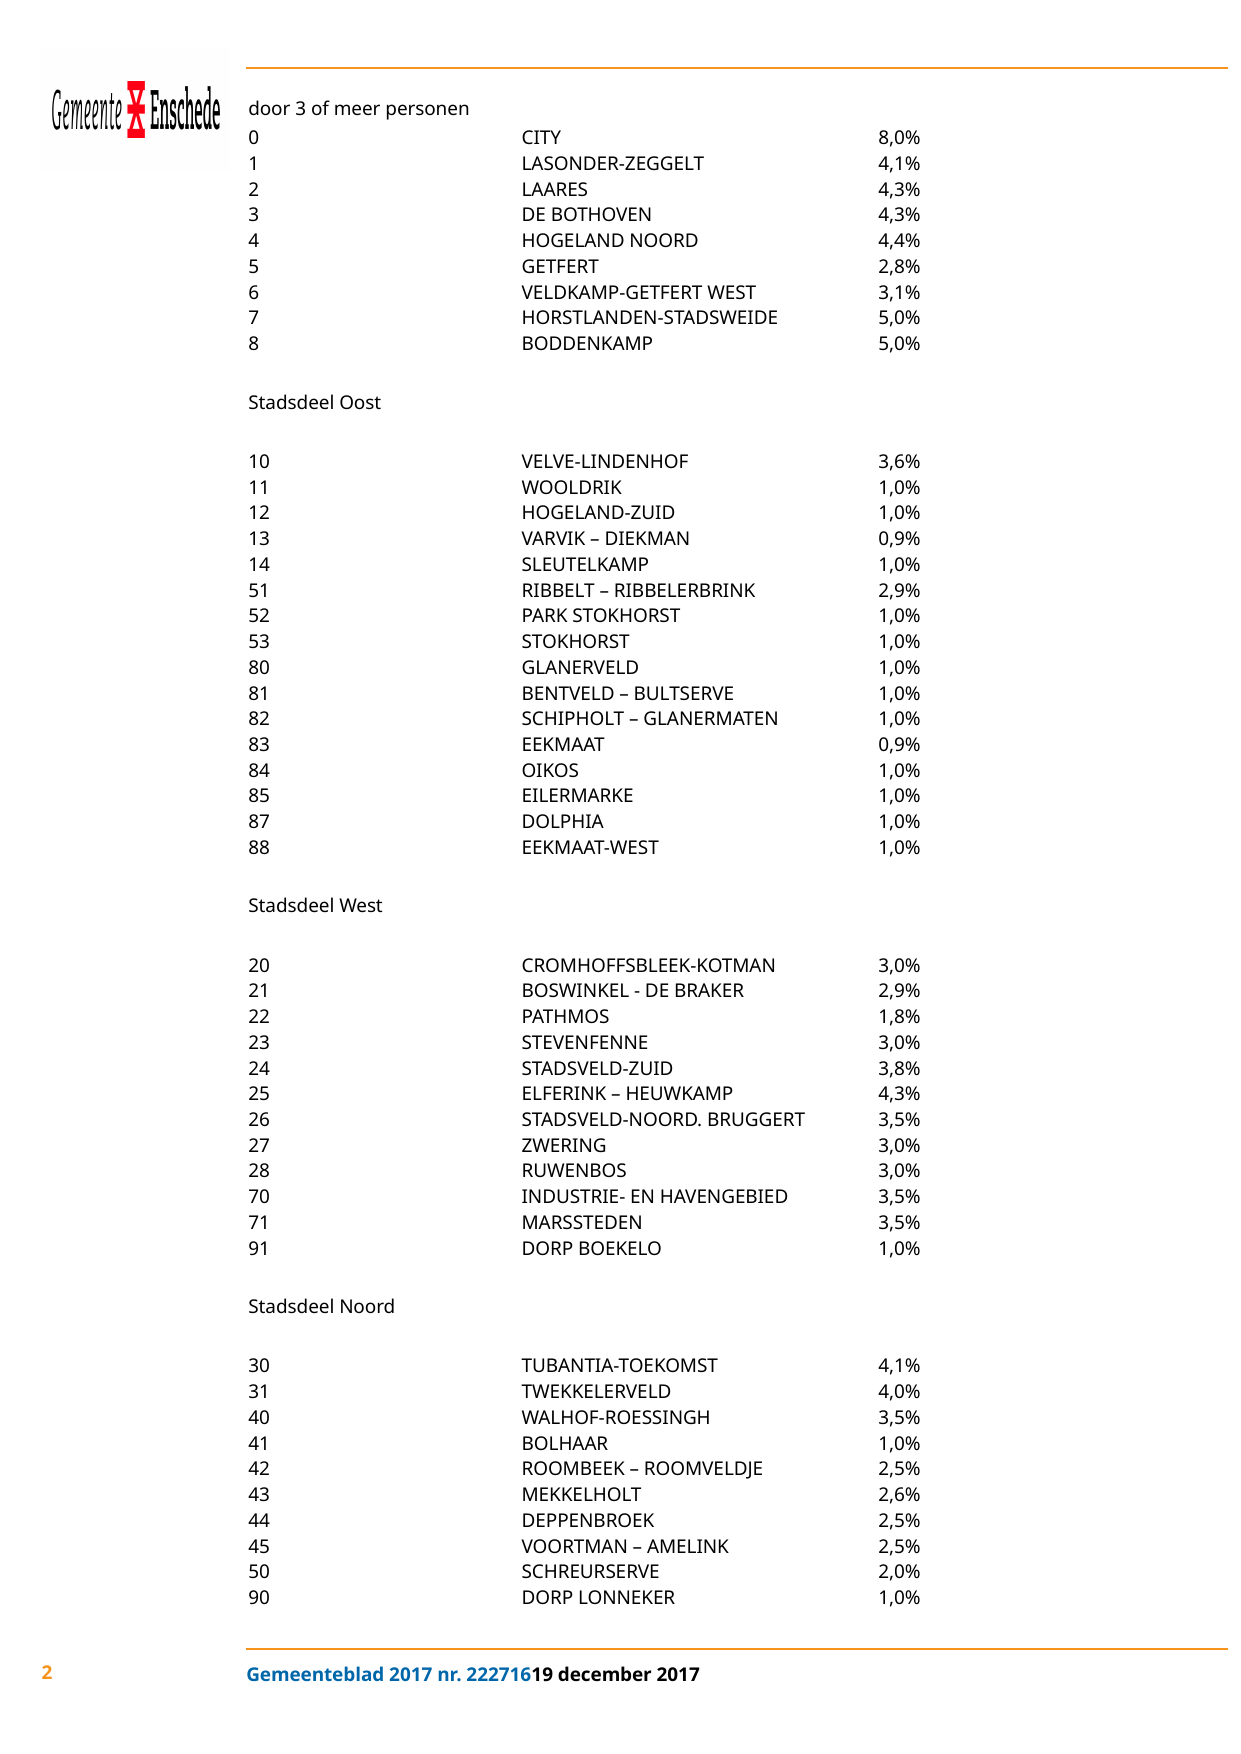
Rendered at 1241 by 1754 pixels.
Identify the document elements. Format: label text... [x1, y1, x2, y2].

table_cell LAARES [521, 176, 878, 202]
table_cell 3,5% [878, 1106, 1152, 1132]
table_cell LASONDER-ZEGGELT [521, 150, 878, 176]
table_cell 52 [248, 603, 521, 628]
table_cell 1,0% [878, 757, 1152, 783]
table_cell BENTVELD – BULTSERVE [521, 680, 878, 705]
text Stadsdeel Oost [248, 389, 1152, 414]
table_cell BOLHAAR [521, 1430, 878, 1456]
table_cell 2,6% [878, 1481, 1152, 1507]
table_cell 1,0% [878, 551, 1152, 577]
table_cell 50 [248, 1559, 521, 1584]
table_cell 1,0% [878, 808, 1152, 834]
table_cell GLANERVELD [521, 654, 878, 680]
table_cell 24 [248, 1055, 521, 1081]
table_cell DOLPHIA [521, 808, 878, 834]
table_cell INDUSTRIE- EN HAVENGEBIED [521, 1184, 878, 1209]
table_header 3,0% [878, 952, 1152, 978]
table_cell DE BOTHOVEN [521, 202, 878, 227]
table_cell GETFERT [521, 253, 878, 279]
table_cell BODDENKAMP [521, 330, 878, 356]
table_header 3,6% [878, 448, 1152, 474]
table_cell 82 [248, 705, 521, 731]
table_cell 3 [248, 202, 521, 227]
table_cell SCHREURSERVE [521, 1559, 878, 1584]
table_cell 5,0% [878, 305, 1152, 330]
table_cell SCHIPHOLT – GLANERMATEN [521, 705, 878, 731]
table_cell STEVENFENNE [521, 1029, 878, 1055]
table_header 20 [248, 952, 521, 978]
table_cell 23 [248, 1029, 521, 1055]
table_cell 3,0% [878, 1158, 1152, 1183]
table_cell 51 [248, 577, 521, 602]
table_cell MARSSTEDEN [521, 1209, 878, 1235]
table_cell 3,5% [878, 1209, 1152, 1235]
table_cell 4 [248, 228, 521, 253]
table_cell 2,0% [878, 1559, 1152, 1584]
table_cell ZWERING [521, 1132, 878, 1158]
table_cell 70 [248, 1184, 521, 1209]
table_cell 3,1% [878, 279, 1152, 304]
table_cell VARVIK – DIEKMAN [521, 525, 878, 551]
table_cell OIKOS [521, 757, 878, 783]
table_cell 2,9% [878, 577, 1152, 602]
table_cell 88 [248, 834, 521, 860]
table_cell 1,8% [878, 1003, 1152, 1029]
table_cell 53 [248, 628, 521, 654]
table_cell 1 [248, 150, 521, 176]
text Stadsdeel Noord [248, 1293, 1152, 1319]
table_cell 1,0% [878, 603, 1152, 628]
table_cell 7 [248, 305, 521, 330]
table_cell DORP LONNEKER [521, 1584, 878, 1610]
table_cell 3,5% [878, 1184, 1152, 1209]
table_cell TWEKKELERVELD [521, 1379, 878, 1404]
table_cell SLEUTELKAMP [521, 551, 878, 577]
table_cell 4,3% [878, 1081, 1152, 1106]
table_cell 45 [248, 1533, 521, 1558]
table_cell 14 [248, 551, 521, 577]
table_cell 0,9% [878, 525, 1152, 551]
table_cell BOSWINKEL - DE BRAKER [521, 978, 878, 1003]
table_header TUBANTIA-TOEKOMST [521, 1353, 878, 1378]
text door 3 of meer personen [248, 95, 1152, 121]
table_cell 1,0% [878, 654, 1152, 680]
table_cell EILERMARKE [521, 783, 878, 808]
table_cell PARK STOKHORST [521, 603, 878, 628]
table_header CROMHOFFSBLEEK-KOTMAN [521, 952, 878, 978]
table_cell RUWENBOS [521, 1158, 878, 1183]
table_cell 12 [248, 500, 521, 525]
table_cell 84 [248, 757, 521, 783]
table_cell 4,4% [878, 228, 1152, 253]
table_cell PATHMOS [521, 1003, 878, 1029]
table_cell 41 [248, 1430, 521, 1456]
table_cell 1,0% [878, 1430, 1152, 1456]
table_cell RIBBELT – RIBBELERBRINK [521, 577, 878, 602]
table_cell 1,0% [878, 680, 1152, 705]
table_cell 71 [248, 1209, 521, 1235]
table_cell 4,3% [878, 176, 1152, 202]
table_cell STADSVELD-NOORD. BRUGGERT [521, 1106, 878, 1132]
table_cell 8 [248, 330, 521, 356]
table_cell 1,0% [878, 834, 1152, 860]
table_cell 90 [248, 1584, 521, 1610]
table_cell 1,0% [878, 705, 1152, 731]
table_cell ELFERINK – HEUWKAMP [521, 1081, 878, 1106]
table_cell 3,5% [878, 1404, 1152, 1430]
table_cell DORP BOEKELO [521, 1235, 878, 1261]
table_cell 5,0% [878, 330, 1152, 356]
table_cell WOOLDRIK [521, 474, 878, 499]
table_cell 1,0% [878, 628, 1152, 654]
table_cell 6 [248, 279, 521, 304]
table_cell 2,5% [878, 1533, 1152, 1558]
table_cell 2,9% [878, 978, 1152, 1003]
table_cell 21 [248, 978, 521, 1003]
table_cell HOGELAND-ZUID [521, 500, 878, 525]
table_cell 4,3% [878, 202, 1152, 227]
table_cell 27 [248, 1132, 521, 1158]
text Stadsdeel West [248, 893, 1152, 918]
table_cell 4,1% [878, 150, 1152, 176]
table_cell 1,0% [878, 1584, 1152, 1610]
table_header VELVE-LINDENHOF [521, 448, 878, 474]
table_header 8,0% [878, 125, 1152, 150]
table_cell HORSTLANDEN-STADSWEIDE [521, 305, 878, 330]
table_cell 85 [248, 783, 521, 808]
table_cell 28 [248, 1158, 521, 1183]
table_cell MEKKELHOLT [521, 1481, 878, 1507]
table_cell 1,0% [878, 783, 1152, 808]
table_cell WALHOF-ROESSINGH [521, 1404, 878, 1430]
table_header 30 [248, 1353, 521, 1378]
table_cell 0,9% [878, 731, 1152, 757]
table_cell 44 [248, 1507, 521, 1533]
table_cell 1,0% [878, 500, 1152, 525]
table_cell 3,8% [878, 1055, 1152, 1081]
table_cell 43 [248, 1481, 521, 1507]
table_cell DEPPENBROEK [521, 1507, 878, 1533]
table_cell 81 [248, 680, 521, 705]
table_cell 2 [248, 176, 521, 202]
table_cell 87 [248, 808, 521, 834]
table_cell 1,0% [878, 474, 1152, 499]
table_cell VELDKAMP-GETFERT WEST [521, 279, 878, 304]
table_cell 1,0% [878, 1235, 1152, 1261]
table_cell 40 [248, 1404, 521, 1430]
table_header 10 [248, 448, 521, 474]
table_cell 11 [248, 474, 521, 499]
table_cell EEKMAAT [521, 731, 878, 757]
table_cell 2,5% [878, 1456, 1152, 1481]
table_cell 31 [248, 1379, 521, 1404]
table_cell 91 [248, 1235, 521, 1261]
table_cell STADSVELD-ZUID [521, 1055, 878, 1081]
table_header 0 [248, 125, 521, 150]
table_header CITY [521, 125, 878, 150]
table_cell 2,8% [878, 253, 1152, 279]
table_cell 5 [248, 253, 521, 279]
table_cell 26 [248, 1106, 521, 1132]
table_cell 80 [248, 654, 521, 680]
table_cell VOORTMAN – AMELINK [521, 1533, 878, 1558]
table_cell EEKMAAT-WEST [521, 834, 878, 860]
table_cell 3,0% [878, 1132, 1152, 1158]
table_cell 3,0% [878, 1029, 1152, 1055]
table_cell 42 [248, 1456, 521, 1481]
table_header 4,1% [878, 1353, 1152, 1378]
table_cell 4,0% [878, 1379, 1152, 1404]
table_cell 83 [248, 731, 521, 757]
picture [41, 47, 231, 172]
table_cell 13 [248, 525, 521, 551]
table_cell STOKHORST [521, 628, 878, 654]
table_cell HOGELAND NOORD [521, 228, 878, 253]
table_cell 2,5% [878, 1507, 1152, 1533]
table_cell ROOMBEEK – ROOMVELDJE [521, 1456, 878, 1481]
table_cell 25 [248, 1081, 521, 1106]
table_cell 22 [248, 1003, 521, 1029]
